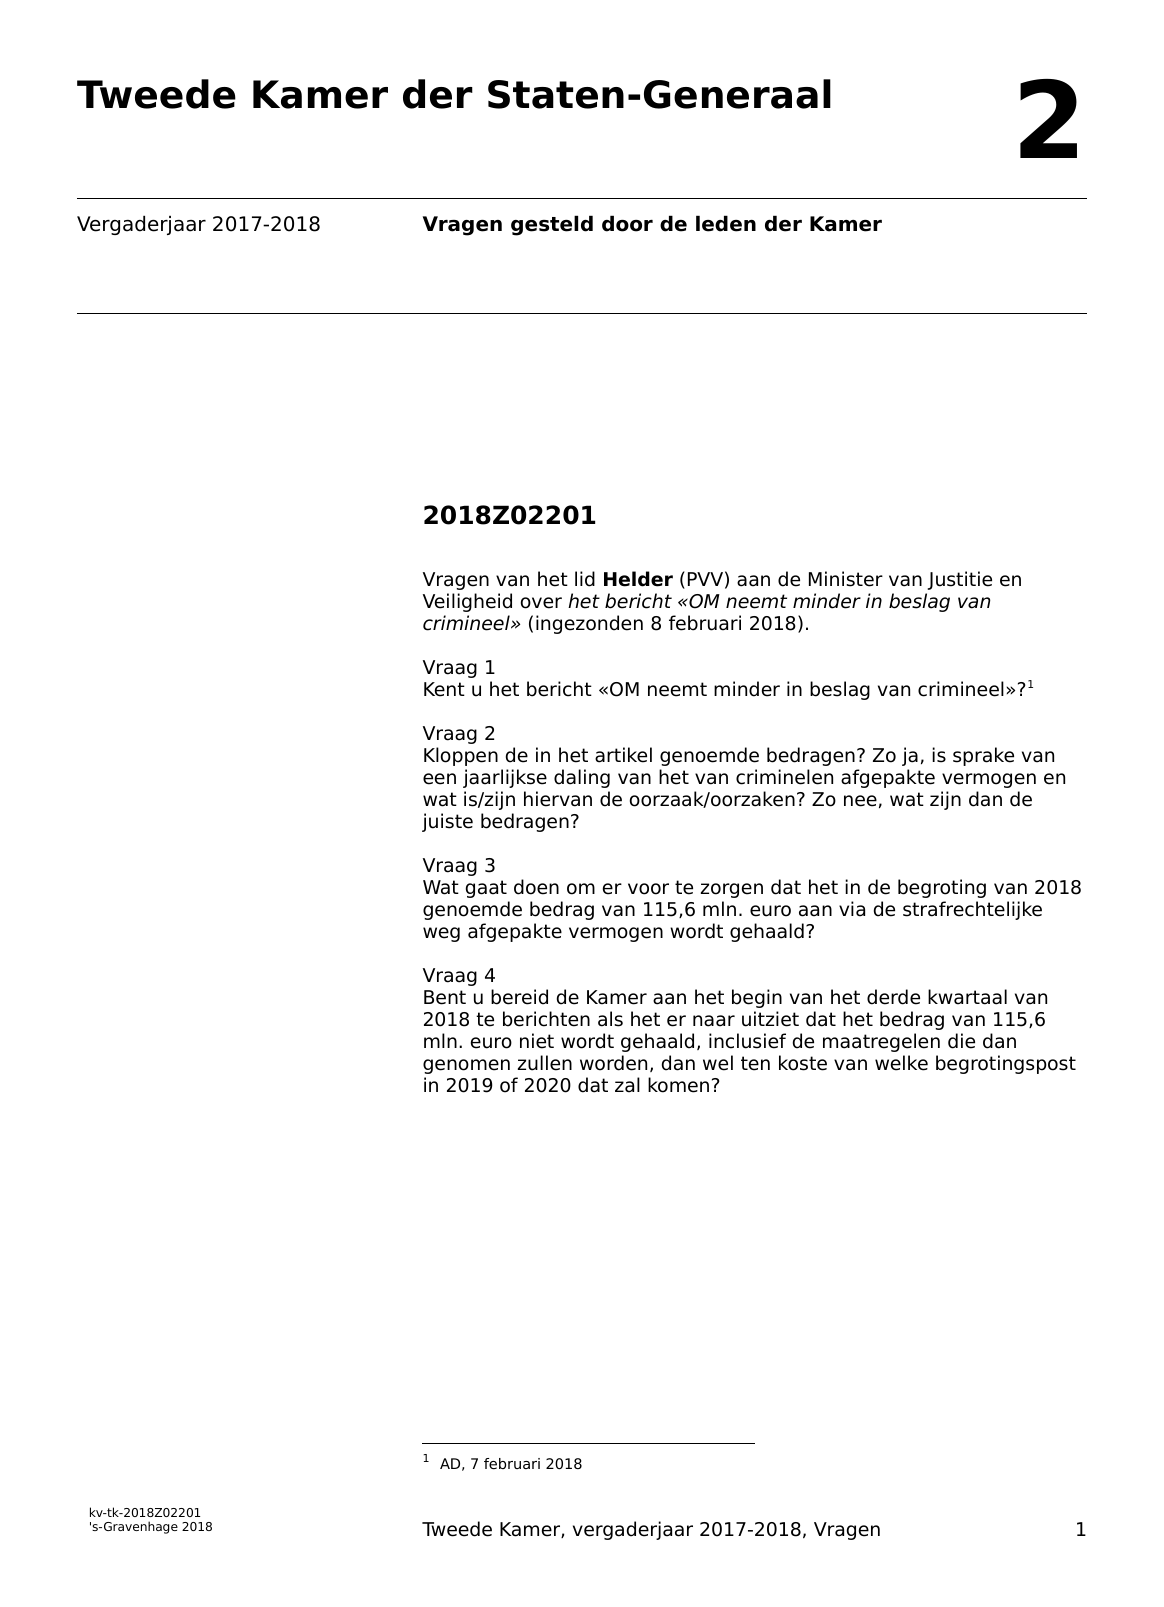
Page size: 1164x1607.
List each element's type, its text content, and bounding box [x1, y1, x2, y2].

text Vragen van het lid Helder (PVV) aan de Minister van Justitie en Veiligheid over het bericht «OM neemt minder in beslag van crimineel» (ingezonden 8 februari 2018). [422, 569, 1087, 635]
text kv-tk-2018Z02201 [88, 1506, 323, 1520]
text Kloppen de in het artikel genoemde bedragen? Zo ja, is sprake van een jaarlijkse daling van het van criminelen afgepakte vermogen en wat is/zijn hiervan de oorzaak/oorzaken? Zo nee, wat zijn dan de juiste bedragen? [422, 745, 1087, 833]
text 2018Z02201 [422, 501, 1087, 531]
text AD, 7 februari 2018 [422, 1452, 1087, 1474]
table_cell Vergaderjaar 2017-2018 [77, 199, 422, 313]
text Wat gaat doen om er voor te zorgen dat het in de begroting van 2018 genoemde bedrag van 115,6 mln. euro aan via de strafrechtelijke weg afgepakte vermogen wordt gehaald? [422, 877, 1087, 943]
text Bent u bereid de Kamer aan het begin van het derde kwartaal van 2018 te berichten als het er naar uitziet dat het bedrag van 115,6 mln. euro niet wordt gehaald, inclusief de maatregelen die dan genomen zullen worden, dan wel ten koste van welke begrotingspost in 2019 of 2020 dat zal komen? [422, 987, 1087, 1097]
text Vraag 1 [422, 657, 1087, 679]
text Kent u het bericht «OM neemt minder in beslag van crimineel»? [422, 679, 1087, 701]
text Vraag 2 [422, 723, 1087, 745]
table_header Tweede Kamer der Staten-Generaal [77, 59, 886, 198]
text 's-Gravenhage 2018 [88, 1520, 323, 1534]
table_cell Vragen gesteld door de leden der Kamer [422, 199, 1087, 313]
text Vraag 3 [422, 855, 1087, 877]
table_header 2 [886, 59, 1087, 198]
text Vraag 4 [422, 965, 1087, 987]
